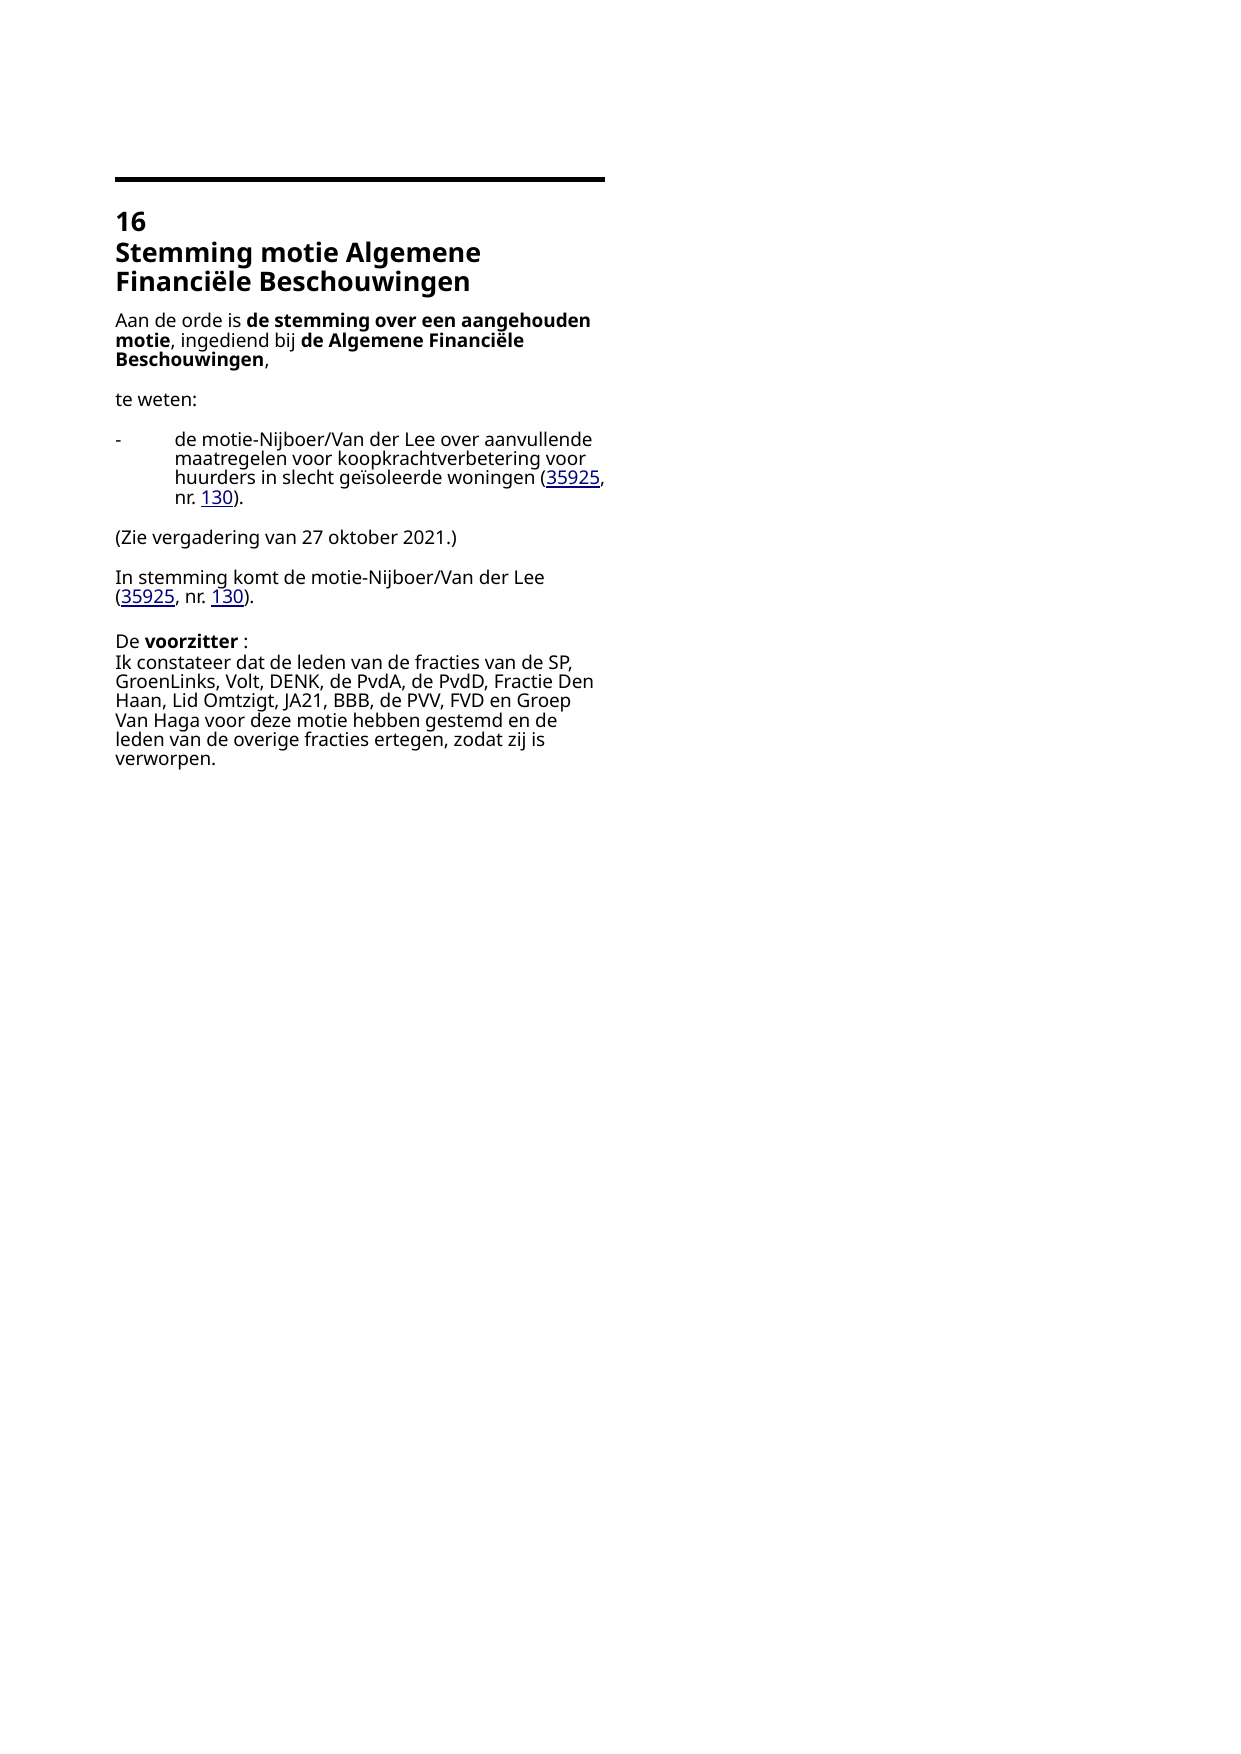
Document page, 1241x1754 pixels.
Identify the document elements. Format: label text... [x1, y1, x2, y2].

text 16 [115, 203, 605, 239]
text Aan de orde is de stemming over een aangehouden motie, ingediend bij de Algemene Financiële Beschouwingen, [115, 312, 605, 370]
text Ik constateer dat de leden van de fracties van de SP, GroenLinks, Volt, DENK, de PvdA, de PvdD, Fractie Den Haan, Lid Omtzigt, JA21, BBB, de PVV, FVD en Groep Van Haga voor deze motie hebben gestemd en de leden van de overige fracties ertegen, zodat zij is verworpen. [115, 654, 605, 769]
list de motie-Nijboer/Van der Lee over aanvullende maatregelen voor koopkrachtverbetering voor huurders in slecht geïsoleerde woningen (35925, nr. 130). [115, 431, 605, 508]
text (Zie vergadering van 27 oktober 2021.) [115, 529, 605, 548]
text De voorzitter : [115, 628, 605, 654]
text Stemming motie Algemene Financiële Beschouwingen [115, 239, 605, 312]
text In stemming komt de motie-Nijboer/Van der Lee (35925, nr. 130). [115, 569, 605, 607]
text te weten: [115, 391, 605, 410]
